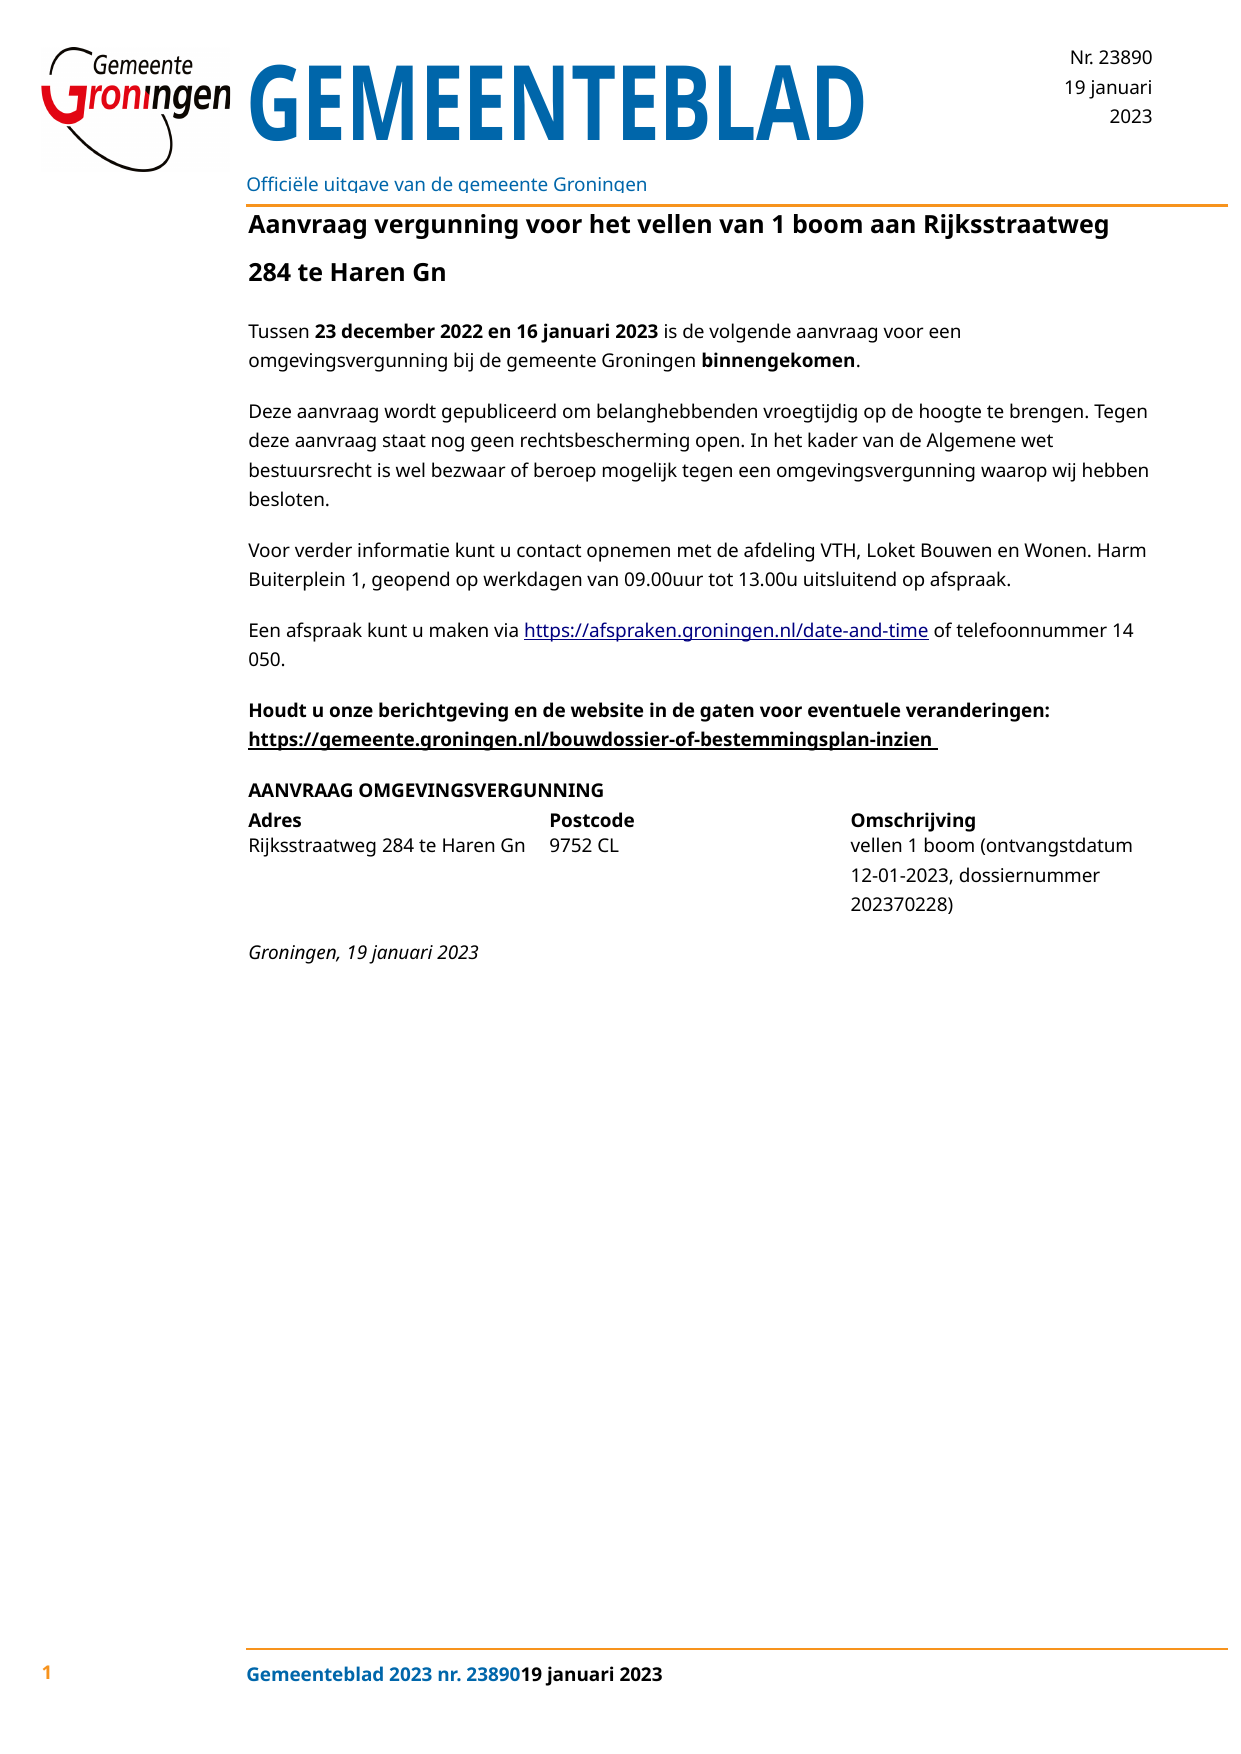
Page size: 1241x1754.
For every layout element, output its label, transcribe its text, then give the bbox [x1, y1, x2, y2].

table_cell Rijksstraatweg 284 te Haren Gn [248, 833, 549, 917]
text Groningen, 19 januari 2023 [248, 939, 1152, 964]
text Tussen 23 december 2022 en 16 januari 2023 is de volgende aanvraag voor een omgevingsvergunning bij de gemeente Groningen binnengekomen. [248, 318, 1152, 373]
text Deze aanvraag wordt gepubliceerd om belanghebbenden vroegtijdig op de hoogte te brengen. Tegen deze aanvraag staat nog geen rechtsbescherming open. In het kader van de Algemene wet bestuursrecht is wel bezwaar of beroep mogelijk tegen een omgevingsvergunning waarop wij hebben besloten. [248, 398, 1152, 512]
table_header Omschrijving [850, 807, 1152, 832]
table_cell 9752 CL [549, 833, 850, 917]
text AANVRAAG OMGEVINGSVERGUNNING [248, 777, 1152, 803]
text Voor verder informatie kunt u contact opnemen met de afdeling VTH, Loket Bouwen en Wonen. Harm Buiterplein 1, geopend op werkdagen van 09.00uur tot 13.00u uitsluitend op afspraak. [248, 537, 1152, 592]
text Aanvraag vergunning voor het vellen van 1 boom aan Rijksstraatweg 284 te Haren Gn [248, 207, 1152, 288]
text Een afspraak kunt u maken via https://afspraken.groningen.nl/date-and-time of telefoonnummer 14 050. [248, 617, 1152, 672]
table_header Adres [248, 807, 549, 832]
table_cell vellen 1 boom (ontvangstdatum 12-01-2023, dossiernummer 202370228) [850, 833, 1152, 917]
table_header Postcode [549, 807, 850, 832]
text Houdt u onze berichtgeving en de website in de gaten voor eventuele veranderingen: https://gemeente.groningen.nl/bouwdossier-of-bestemmingsplan-inzien [248, 697, 1152, 752]
picture [41, 47, 231, 172]
